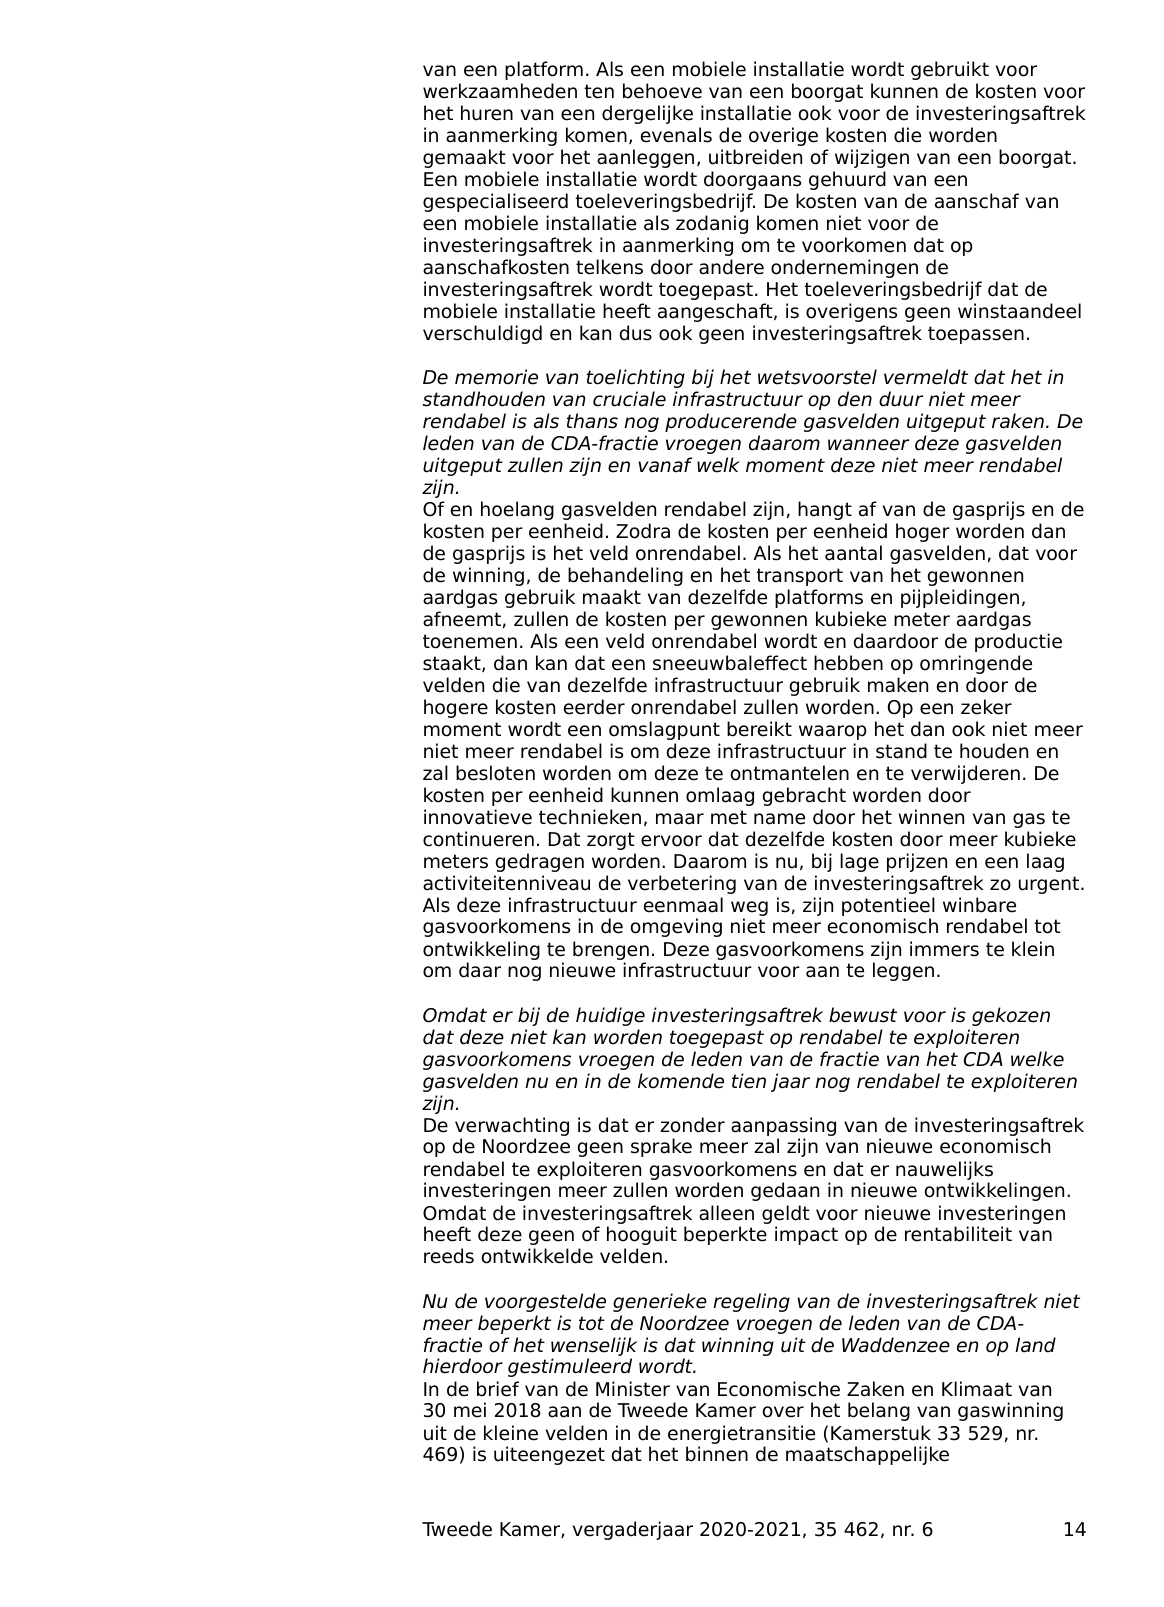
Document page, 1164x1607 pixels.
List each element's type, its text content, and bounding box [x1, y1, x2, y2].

text van een platform. Als een mobiele installatie wordt gebruikt voor werkzaamheden ten behoeve van een boorgat kunnen de kosten voor het huren van een dergelijke installatie ook voor de investeringsaftrek in aanmerking komen, evenals de overige kosten die worden gemaakt voor het aanleggen, uitbreiden of wijzigen van een boorgat. Een mobiele installatie wordt doorgaans gehuurd van een gespecialiseerd toeleveringsbedrijf. De kosten van de aanschaf van een mobiele installatie als zodanig komen niet voor de investeringsaftrek in aanmerking om te voorkomen dat op aanschafkosten telkens door andere ondernemingen de investeringsaftrek wordt toegepast. Het toeleveringsbedrijf dat de mobiele installatie heeft aangeschaft, is overigens geen winstaandeel verschuldigd en kan dus ook geen investeringsaftrek toepassen. [422, 59, 1087, 345]
text Nu de voorgestelde generieke regeling van de investeringsaftrek niet meer beperkt is tot de Noordzee vroegen de leden van de CDA-fractie of het wenselijk is dat winning uit de Waddenzee en op land hierdoor gestimuleerd wordt. [422, 1291, 1087, 1378]
text Omdat er bij de huidige investeringsaftrek bewust voor is gekozen dat deze niet kan worden toegepast op rendabel te exploiteren gasvoorkomens vroegen de leden van de fractie van het CDA welke gasvelden nu en in de komende tien jaar nog rendabel te exploiteren zijn. [422, 1004, 1087, 1114]
text De verwachting is dat er zonder aanpassing van de investeringsaftrek op de Noordzee geen sprake meer zal zijn van nieuwe economisch rendabel te exploiteren gasvoorkomens en dat er nauwelijks investeringen meer zullen worden gedaan in nieuwe ontwikkelingen. Omdat de investeringsaftrek alleen geldt voor nieuwe investeringen heeft deze geen of hooguit beperkte impact op de rentabiliteit van reeds ontwikkelde velden. [422, 1114, 1087, 1268]
text De memorie van toelichting bij het wetsvoorstel vermeldt dat het in standhouden van cruciale infrastructuur op den duur niet meer rendabel is als thans nog producerende gasvelden uitgeput raken. De leden van de CDA-fractie vroegen daarom wanneer deze gasvelden uitgeput zullen zijn en vanaf welk moment deze niet meer rendabel zijn. [422, 367, 1087, 499]
text In de brief van de Minister van Economische Zaken en Klimaat van 30 mei 2018 aan de Tweede Kamer over het belang van gaswinning uit de kleine velden in de energietransitie (Kamerstuk 33 529, nr. 469) is uiteengezet dat het binnen de maatschappelijke [422, 1378, 1087, 1466]
text Of en hoelang gasvelden rendabel zijn, hangt af van de gasprijs en de kosten per eenheid. Zodra de kosten per eenheid hoger worden dan de gasprijs is het veld onrendabel. Als het aantal gasvelden, dat voor de winning, de behandeling en het transport van het gewonnen aardgas gebruik maakt van dezelfde platforms en pijpleidingen, afneemt, zullen de kosten per gewonnen kubieke meter aardgas toenemen. Als een veld onrendabel wordt en daardoor de productie staakt, dan kan dat een sneeuwbaleffect hebben op omringende velden die van dezelfde infrastructuur gebruik maken en door de hogere kosten eerder onrendabel zullen worden. Op een zeker moment wordt een omslagpunt bereikt waarop het dan ook niet meer niet meer rendabel is om deze infrastructuur in stand te houden en zal besloten worden om deze te ontmantelen en te verwijderen. De kosten per eenheid kunnen omlaag gebracht worden door innovatieve technieken, maar met name door het winnen van gas te continueren. Dat zorgt ervoor dat dezelfde kosten door meer kubieke meters gedragen worden. Daarom is nu, bij lage prijzen en een laag activiteitenniveau de verbetering van de investeringsaftrek zo urgent. Als deze infrastructuur eenmaal weg is, zijn potentieel winbare gasvoorkomens in de omgeving niet meer economisch rendabel tot ontwikkeling te brengen. Deze gasvoorkomens zijn immers te klein om daar nog nieuwe infrastructuur voor aan te leggen. [422, 499, 1087, 982]
